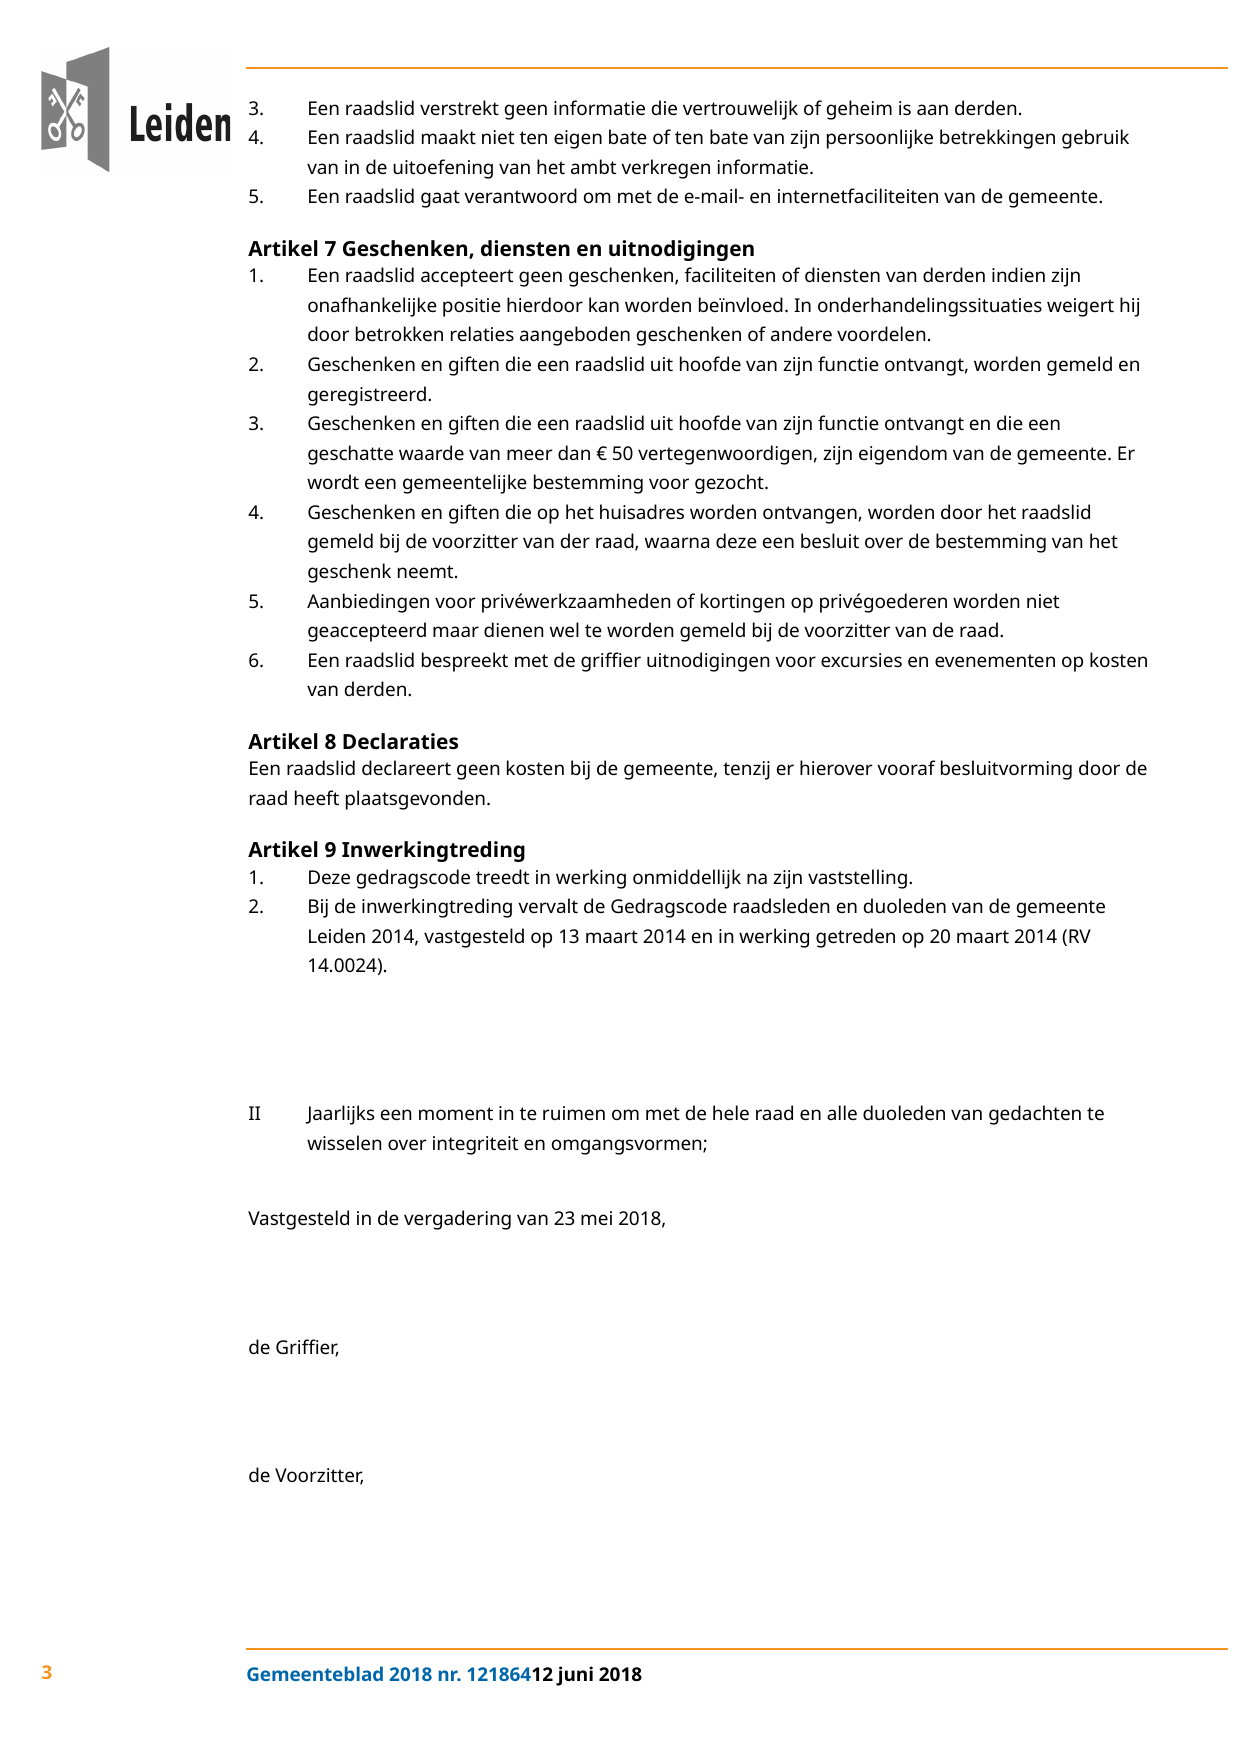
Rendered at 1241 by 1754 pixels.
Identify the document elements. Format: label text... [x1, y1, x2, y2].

list Een raadslid verstrekt geen informatie die vertrouwelijk of geheim is aan derden. [248, 95, 1152, 121]
list Geschenken en giften die een raadslid uit hoofde van zijn functie ontvangt, worden gemeld en geregistreerd. [248, 351, 1152, 406]
list Deze gedragscode treedt in werking onmiddellijk na zijn vaststelling. [248, 864, 1152, 889]
text Een raadslid declareert geen kosten bij de gemeente, tenzij er hierover vooraf besluitvorming door de raad heeft plaatsgevonden. [248, 755, 1152, 811]
text Artikel 7 Geschenken, diensten en uitnodigingen [248, 234, 1152, 262]
text Artikel 8 Declaraties [248, 727, 1152, 755]
text de Voorzitter, [248, 1463, 1152, 1488]
text Artikel 9 Inwerkingtreding [248, 835, 1152, 864]
list Een raadslid accepteert geen geschenken, faciliteiten of diensten van derden indien zijn onafhankelijke positie hierdoor kan worden beïnvloed. In onderhandelingssituaties weigert hij door betrokken relaties aangeboden geschenken of andere voordelen. [248, 262, 1152, 347]
list Een raadslid gaat verantwoord om met de e-mail- en internetfaciliteiten van de gemeente. [248, 183, 1152, 209]
text Vastgesteld in de vergadering van 23 mei 2018, [248, 1205, 1152, 1231]
text de Griffier, [248, 1334, 1152, 1360]
list Een raadslid maakt niet ten eigen bate of ten bate van zijn persoonlijke betrekkingen gebruik van in de uitoefening van het ambt verkregen informatie. [248, 124, 1152, 180]
list Aanbiedingen voor privéwerkzaamheden of kortingen op privégoederen worden niet geaccepteerd maar dienen wel te worden gemeld bij de voorzitter van de raad. [248, 588, 1152, 643]
picture [41, 47, 231, 172]
list Geschenken en giften die op het huisadres worden ontvangen, worden door het raadslid gemeld bij de voorzitter van der raad, waarna deze een besluit over de bestemming van het geschenk neemt. [248, 499, 1152, 584]
list Bij de inwerkingtreding vervalt de Gedragscode raadsleden en duoleden van de gemeente Leiden 2014, vastgesteld op 13 maart 2014 en in werking getreden op 20 maart 2014 (RV 14.0024). [248, 893, 1152, 978]
list Een raadslid bespreekt met de griffier uitnodigingen voor excursies en evenementen op kosten van derden. [248, 647, 1152, 702]
list Geschenken en giften die een raadslid uit hoofde van zijn functie ontvangt en die een geschatte waarde van meer dan € 50 vertegenwoordigen, zijn eigendom van de gemeente. Er wordt een gemeentelijke bestemming voor gezocht. [248, 410, 1152, 495]
list Jaarlijks een moment in te ruimen om met de hele raad en alle duoleden van gedachten te wisselen over integriteit en omgangsvormen; [248, 1101, 1152, 1156]
